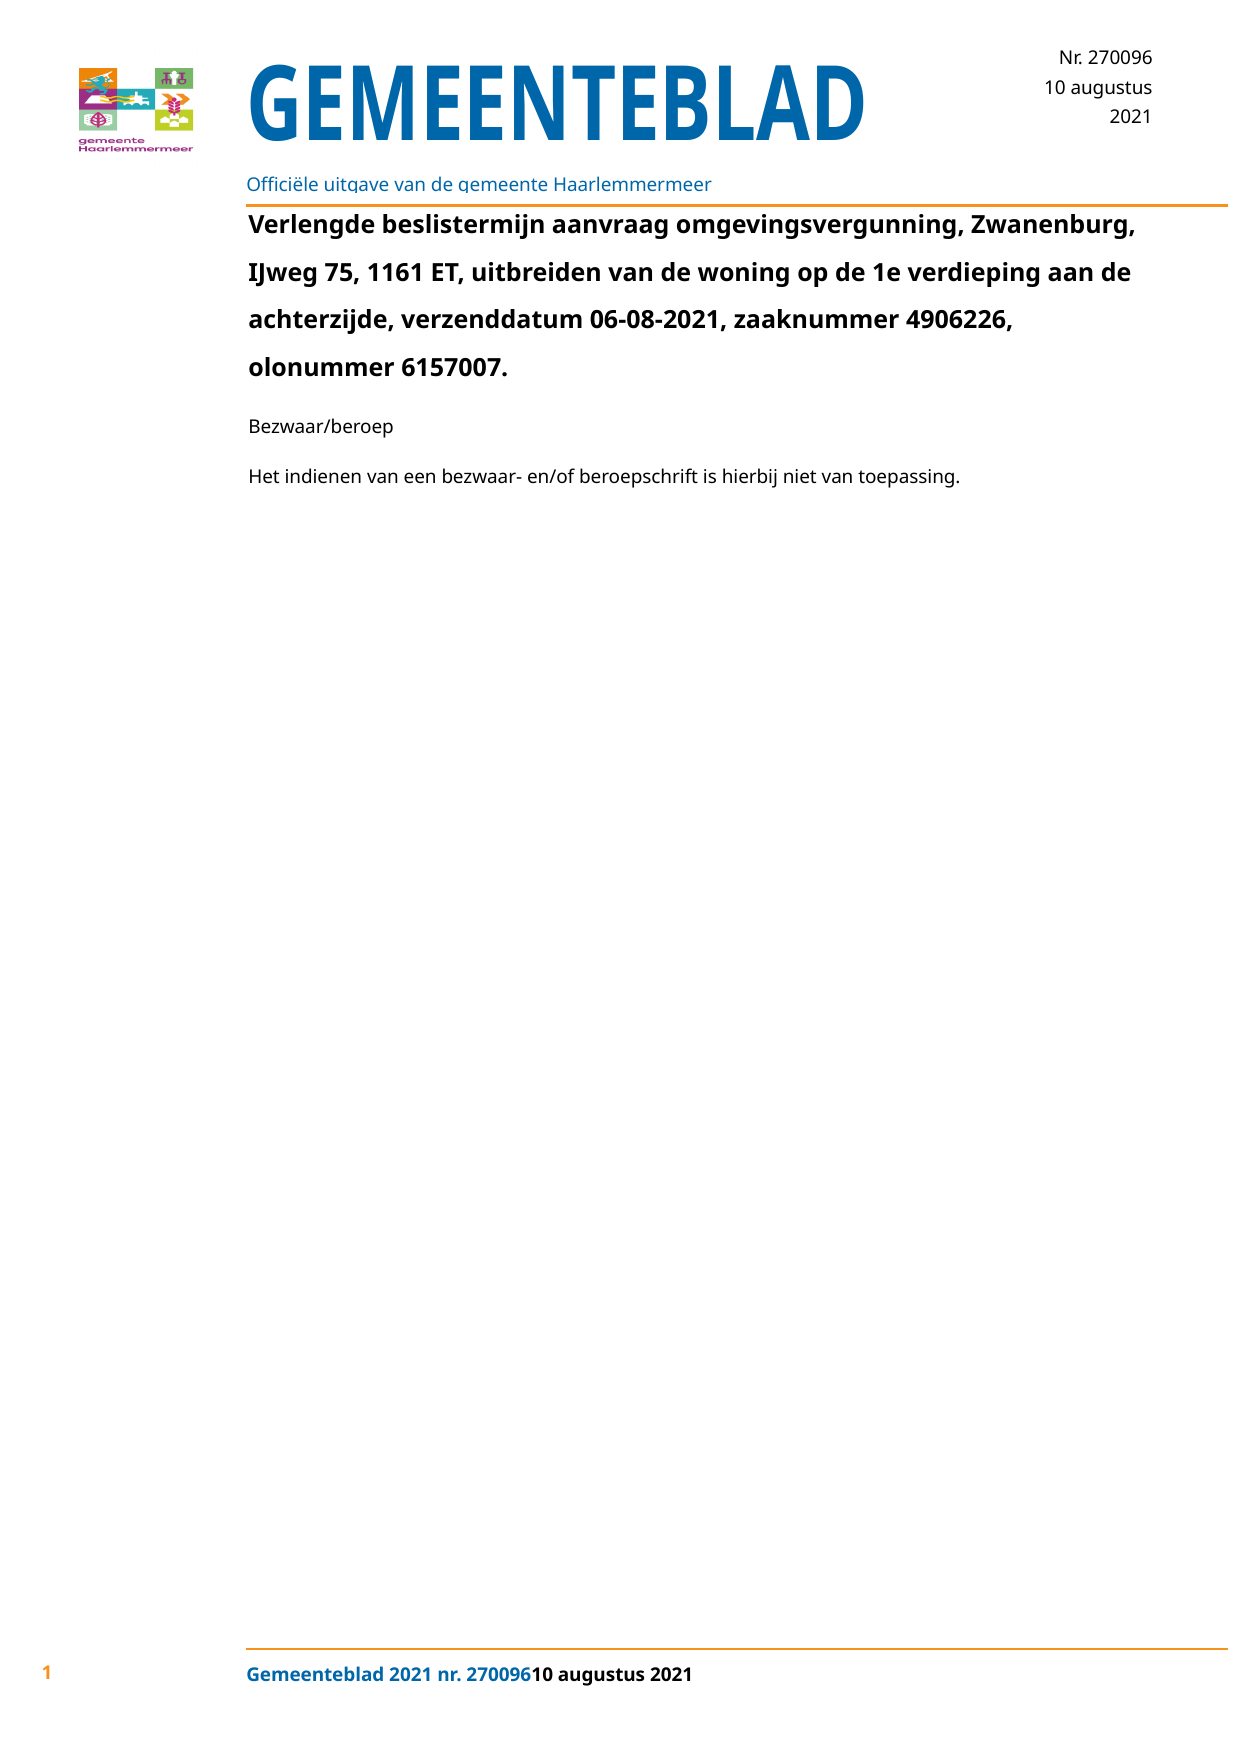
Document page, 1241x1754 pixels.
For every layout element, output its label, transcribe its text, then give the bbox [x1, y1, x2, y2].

text Verlengde beslistermijn aanvraag omgevingsvergunning, Zwanenburg, IJweg 75, 1161 ET, uitbreiden van de woning op de 1e verdieping aan de achterzijde, verzenddatum 06-08-2021, zaaknummer 4906226, olonummer 6157007. [248, 207, 1152, 384]
picture [41, 47, 231, 172]
text Het indienen van een bezwaar- en/of beroepschrift is hierbij niet van toepassing. [248, 463, 1152, 489]
text Bezwaar/beroep [248, 413, 1152, 439]
